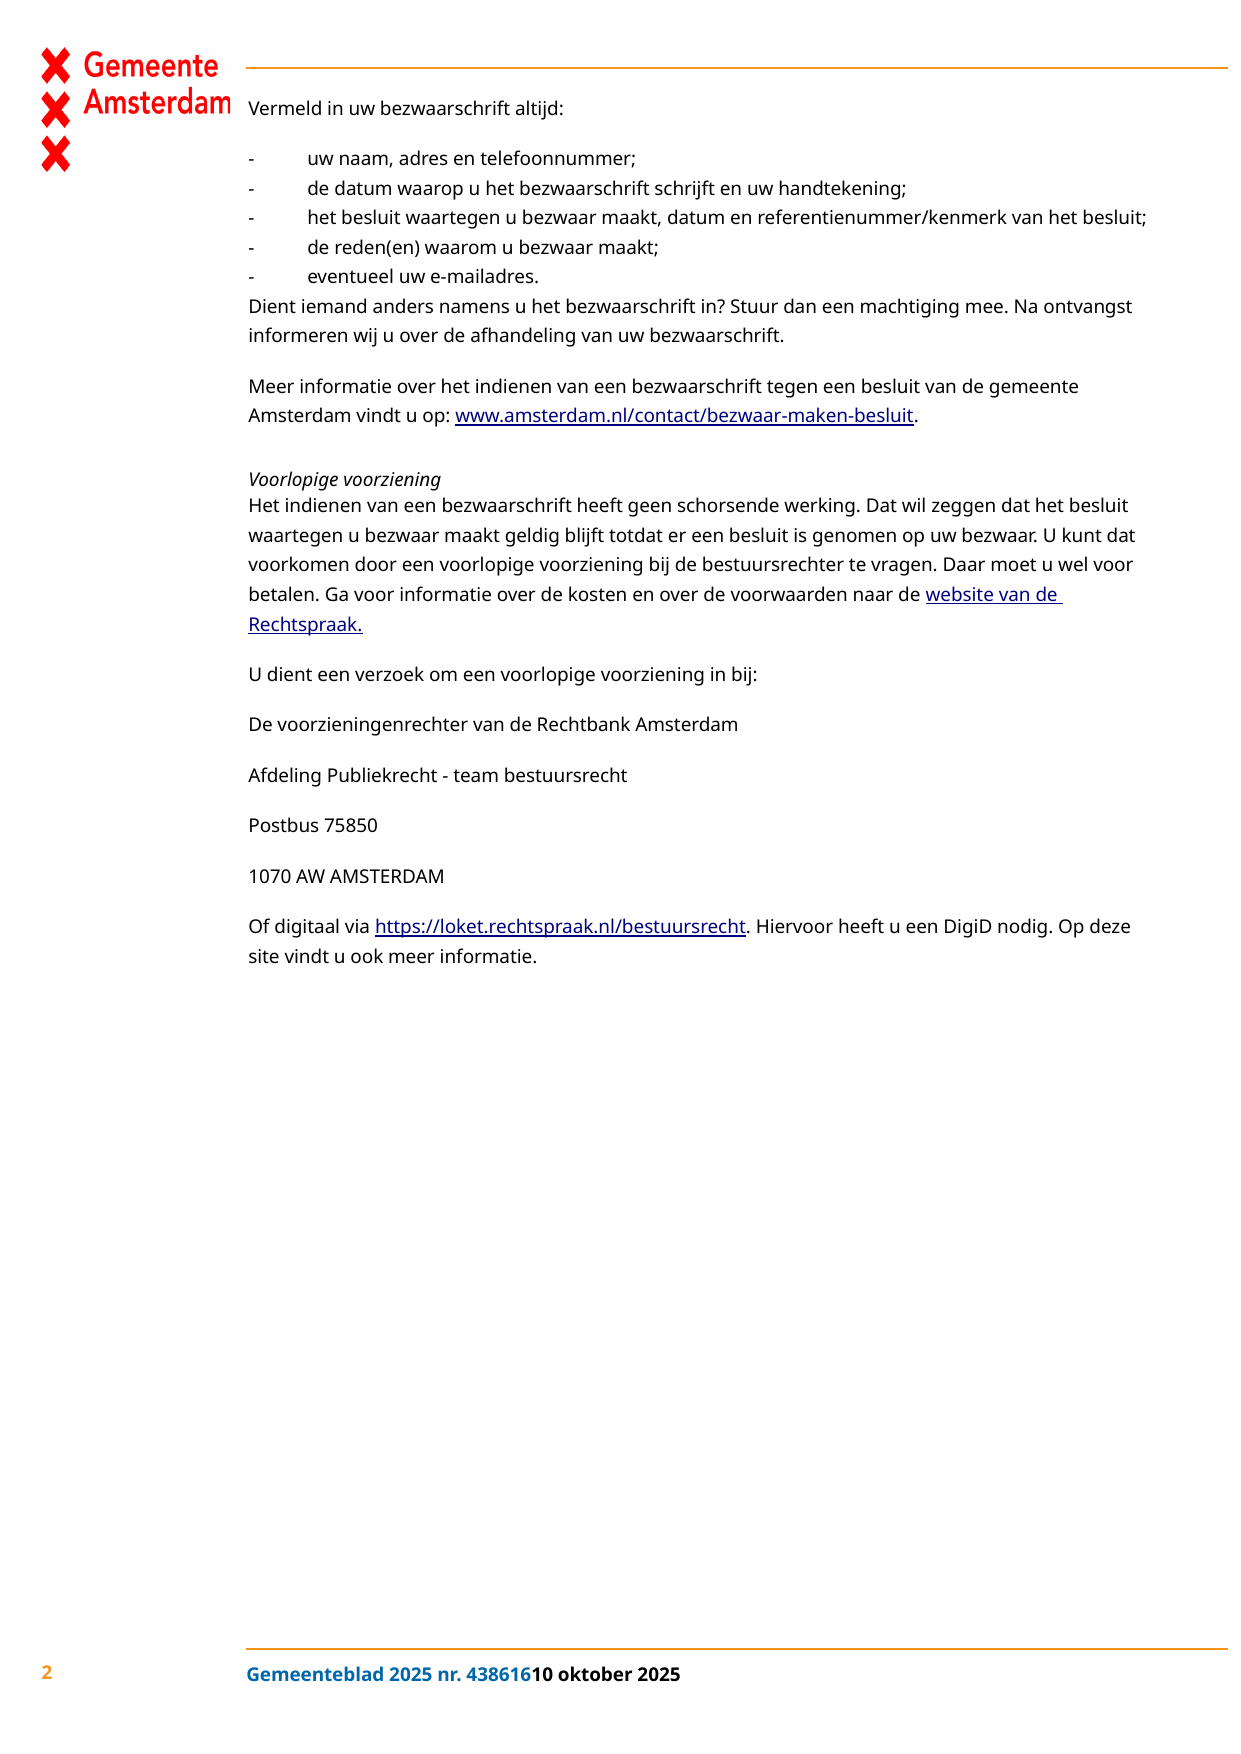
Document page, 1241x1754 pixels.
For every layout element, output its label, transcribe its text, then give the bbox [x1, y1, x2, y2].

text U dient een verzoek om een voorlopige voorziening in bij: [248, 661, 1152, 687]
text Het indienen van een bezwaarschrift heeft geen schorsende werking. Dat wil zeggen dat het besluit waartegen u bezwaar maakt geldig blijft totdat er een besluit is genomen op uw bezwaar. U kunt dat voorkomen door een voorlopige voorziening bij de bestuursrechter te vragen. Daar moet u wel voor betalen. Ga voor informatie over de kosten en over de voorwaarden naar de website van de Rechtspraak. [248, 492, 1152, 636]
text Dient iemand anders namens u het bezwaarschrift in? Stuur dan een machtiging mee. Na ontvangst informeren wij u over de afhandeling van uw bezwaarschrift. [248, 293, 1152, 348]
text Postbus 75850 [248, 812, 1152, 838]
text Voorlopige voorziening [248, 467, 1152, 492]
text Vermeld in uw bezwaarschrift altijd: [248, 95, 1152, 121]
picture [41, 47, 231, 172]
text Afdeling Publiekrecht - team bestuursrecht [248, 762, 1152, 788]
text De voorzieningenrechter van de Rechtbank Amsterdam [248, 712, 1152, 737]
list de datum waarop u het bezwaarschrift schrijft en uw handtekening; [248, 175, 1152, 201]
text Meer informatie over het indienen van een bezwaarschrift tegen een besluit van de gemeente Amsterdam vindt u op: www.amsterdam.nl/contact/bezwaar-maken-besluit. [248, 373, 1152, 428]
list uw naam, adres en telefoonnummer; [248, 145, 1152, 171]
text Of digitaal via https://loket.rechtspraak.nl/bestuursrecht. Hiervoor heeft u een DigiD nodig. Op deze site vindt u ook meer informatie. [248, 913, 1152, 968]
list eventueel uw e-mailadres. [248, 263, 1152, 289]
list de reden(en) waarom u bezwaar maakt; [248, 234, 1152, 260]
list het besluit waartegen u bezwaar maakt, datum en referentienummer/kenmerk van het besluit; [248, 204, 1152, 230]
text 1070 AW AMSTERDAM [248, 863, 1152, 888]
